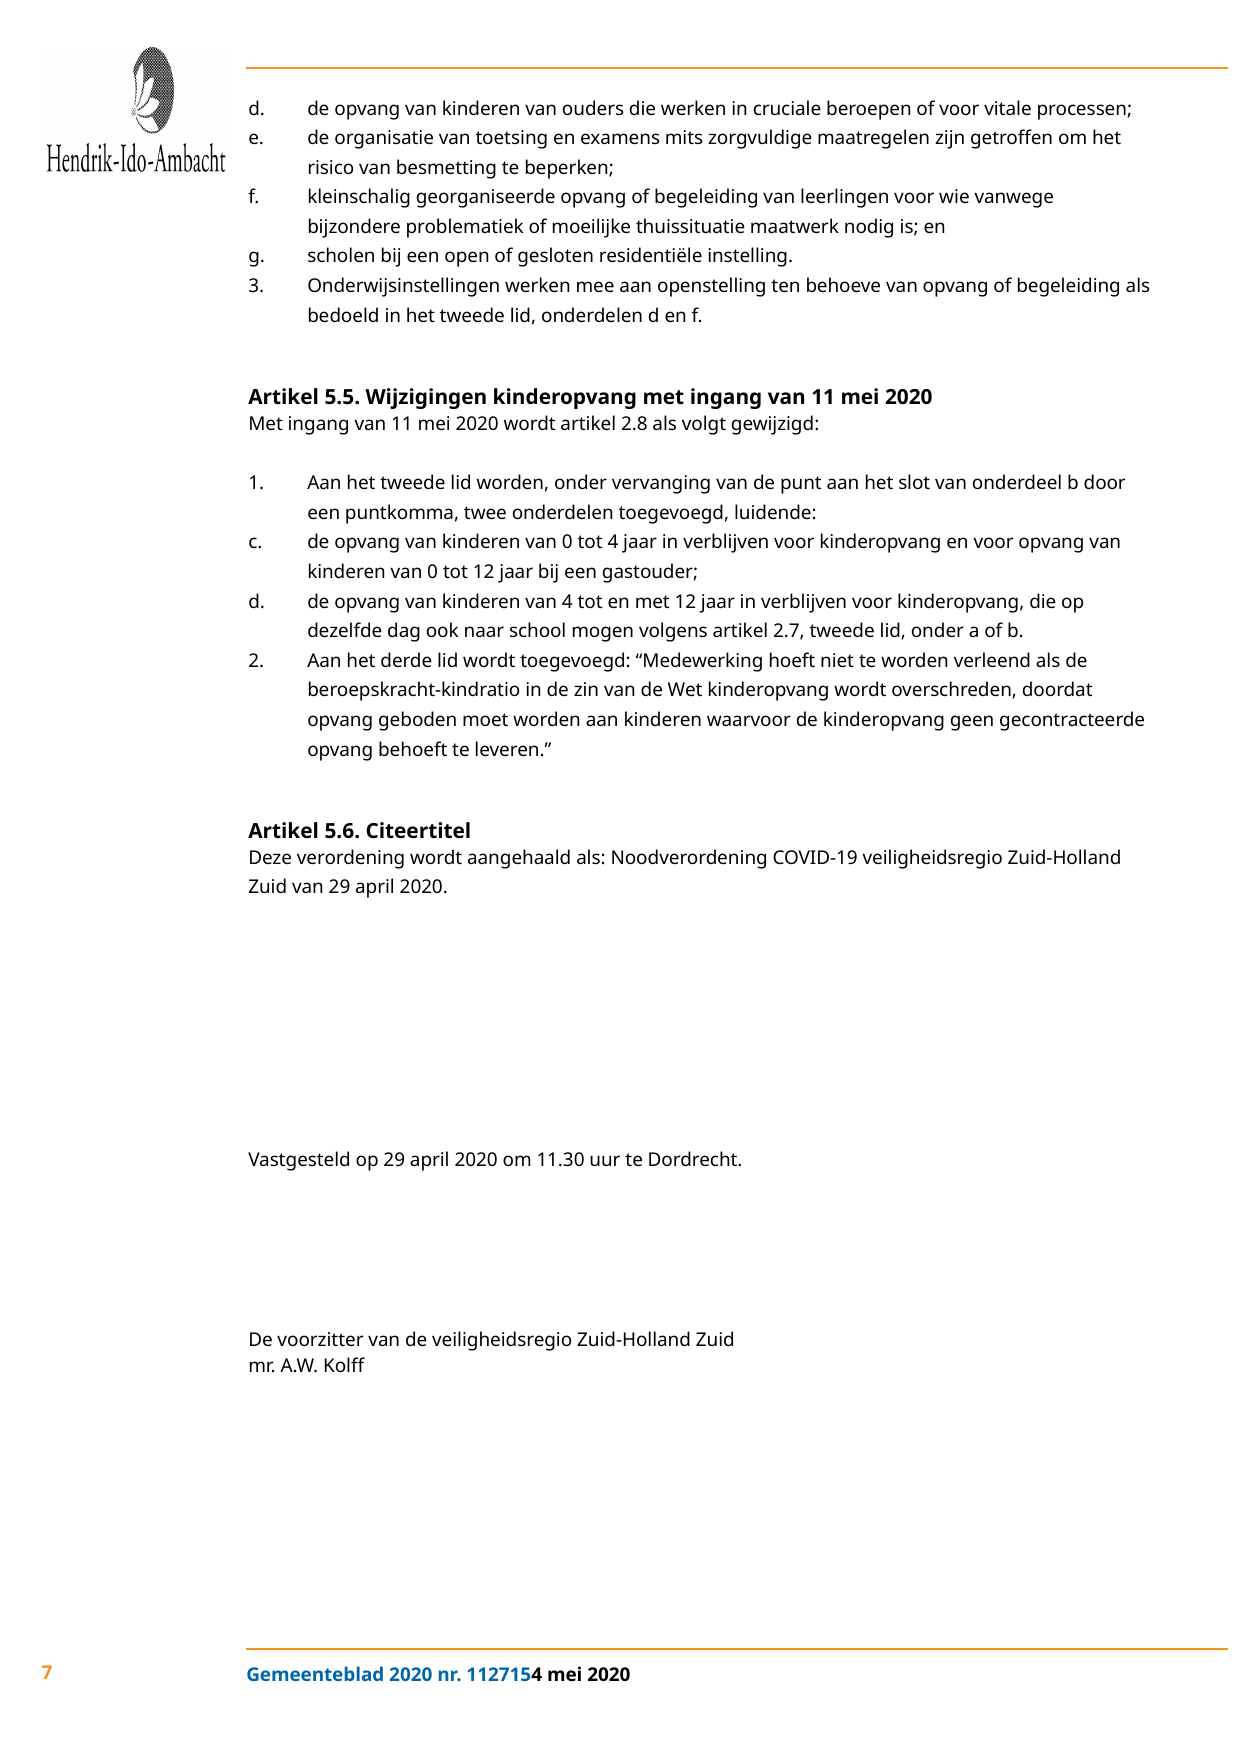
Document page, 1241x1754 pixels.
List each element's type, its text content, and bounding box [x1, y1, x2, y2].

list de opvang van kinderen van ouders die werken in cruciale beroepen of voor vitale processen; [248, 95, 1152, 121]
list Aan het derde lid wordt toegevoegd: “Medewerking hoeft niet te worden verleend als de beroepskracht-kindratio in de zin van de Wet kinderopvang wordt overschreden, doordat opvang geboden moet worden aan kinderen waarvoor de kinderopvang geen gecontracteerde opvang behoeft te leveren.” [248, 647, 1152, 761]
text Artikel 5.5. Wijzigingen kinderopvang met ingang van 11 mei 2020 [248, 382, 1152, 410]
list Aan het tweede lid worden, onder vervanging van de punt aan het slot van onderdeel b door een puntkomma, twee onderdelen toegevoegd, luidende: [248, 469, 1152, 525]
list kleinschalig georganiseerde opvang of begeleiding van leerlingen voor wie vanwege bijzondere problematiek of moeilijke thuissituatie maatwerk nodig is; en [248, 183, 1152, 239]
list Onderwijsinstellingen werken mee aan openstelling ten behoeve van opvang of begeleiding als bedoeld in het tweede lid, onderdelen d en f. [248, 272, 1152, 328]
list scholen bij een open of gesloten residentiële instelling. [248, 243, 1152, 268]
text Deze verordening wordt aangehaald als: Noodverordening COVID-19 veiligheidsregio Zuid-Holland Zuid van 29 april 2020. [248, 844, 1152, 899]
picture [41, 47, 231, 172]
text De voorzitter van de veiligheidsregio Zuid-Holland Zuid [248, 1326, 1152, 1352]
text mr. A.W. Kolff [248, 1352, 1152, 1378]
list de organisatie van toetsing en examens mits zorgvuldige maatregelen zijn getroffen om het risico van besmetting te beperken; [248, 124, 1152, 180]
list de opvang van kinderen van 4 tot en met 12 jaar in verblijven voor kinderopvang, die op dezelfde dag ook naar school mogen volgens artikel 2.7, tweede lid, onder a of b. [248, 588, 1152, 643]
text Artikel 5.6. Citeertitel [248, 816, 1152, 844]
text Met ingang van 11 mei 2020 wordt artikel 2.8 als volgt gewijzigd: [248, 410, 1152, 436]
list de opvang van kinderen van 0 tot 4 jaar in verblijven voor kinderopvang en voor opvang van kinderen van 0 tot 12 jaar bij een gastouder; [248, 529, 1152, 584]
text Vastgesteld op 29 april 2020 om 11.30 uur te Dordrecht. [248, 1146, 1152, 1172]
